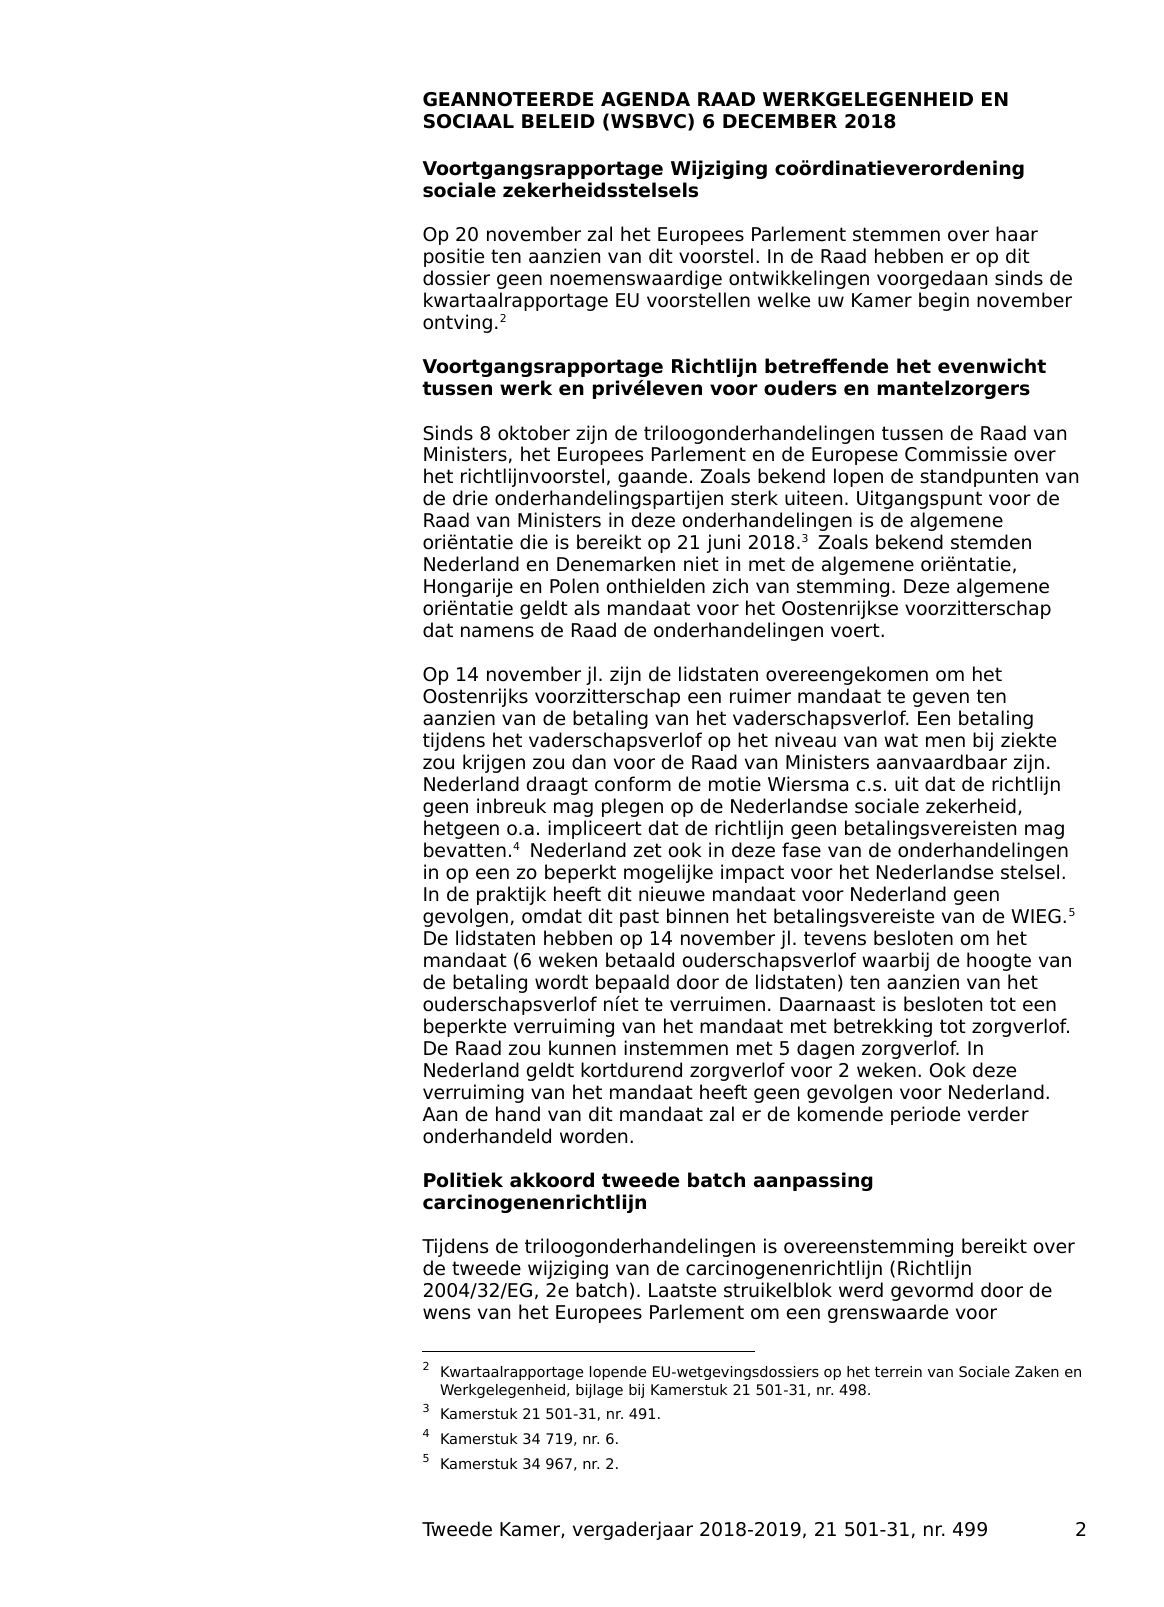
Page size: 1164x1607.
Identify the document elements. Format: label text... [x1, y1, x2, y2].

text Tijdens de triloogonderhandelingen is overeenstemming bereikt over de tweede wijziging van de carcinogenenrichtlijn (Richtlijn 2004/32/EG, 2e batch). Laatste struikelblok werd gevormd door de wens van het Europees Parlement om een grenswaarde voor [422, 1236, 1087, 1324]
text Sinds 8 oktober zijn de triloogonderhandelingen tussen de Raad van Ministers, het Europees Parlement en de Europese Commissie over het richtlijnvoorstel, gaande. Zoals bekend lopen de standpunten van de drie onderhandelingspartijen sterk uiteen. Uitgangspunt voor de Raad van Ministers in deze onderhandelingen is de algemene oriëntatie die is bereikt op 21 juni 2018. Zoals bekend stemden Nederland en Denemarken niet in met de algemene oriëntatie, Hongarije en Polen onthielden zich van stemming. Deze algemene oriëntatie geldt als mandaat voor het Oostenrijkse voorzitterschap dat namens de Raad de onderhandelingen voert. [422, 422, 1087, 642]
subtitle Voortgangsrapportage Wijziging coördinatieverordening sociale zekerheidsstelsels [422, 158, 1087, 202]
text Op 14 november jl. zijn de lidstaten overeengekomen om het Oostenrijks voorzitterschap een ruimer mandaat te geven ten aanzien van de betaling van het vaderschapsverlof. Een betaling tijdens het vaderschapsverlof op het niveau van wat men bij ziekte zou krijgen zou dan voor de Raad van Ministers aanvaardbaar zijn. Nederland draagt conform de motie Wiersma c.s. uit dat de richtlijn geen inbreuk mag plegen op de Nederlandse sociale zekerheid, hetgeen o.a. impliceert dat de richtlijn geen betalingsvereisten mag bevatten. Nederland zet ook in deze fase van de onderhandelingen in op een zo beperkt mogelijke impact voor het Nederlandse stelsel. In de praktijk heeft dit nieuwe mandaat voor Nederland geen gevolgen, omdat dit past binnen het betalingsvereiste van de WIEG. De lidstaten hebben op 14 november jl. tevens besloten om het mandaat (6 weken betaald ouderschapsverlof waarbij de hoogte van de betaling wordt bepaald door de lidstaten) ten aanzien van het ouderschapsverlof níet te verruimen. Daarnaast is besloten tot een beperkte verruiming van het mandaat met betrekking tot zorgverlof. De Raad zou kunnen instemmen met 5 dagen zorgverlof. In Nederland geldt kortdurend zorgverlof voor 2 weken. Ook deze verruiming van het mandaat heeft geen gevolgen voor Nederland. Aan de hand van dit mandaat zal er de komende periode verder onderhandeld worden. [422, 664, 1087, 1148]
text Kwartaalrapportage lopende EU-wetgevingsdossiers op het terrein van Sociale Zaken en Werkgelegenheid, bijlage bij Kamerstuk 21 501-31, nr. 498. [422, 1360, 1087, 1399]
text Kamerstuk 34 967, nr. 2. [422, 1452, 1087, 1474]
text Kamerstuk 21 501-31, nr. 491. [422, 1402, 1087, 1424]
text Op 20 november zal het Europees Parlement stemmen over haar positie ten aanzien van dit voorstel. In de Raad hebben er op dit dossier geen noemenswaardige ontwikkelingen voorgedaan sinds de kwartaalrapportage EU voorstellen welke uw Kamer begin november ontving. [422, 224, 1087, 334]
text Kamerstuk 34 719, nr. 6. [422, 1427, 1087, 1449]
subtitle Voortgangsrapportage Richtlijn betreffende het evenwicht tussen werk en privéleven voor ouders en mantelzorgers [422, 356, 1087, 400]
subtitle GEANNOTEERDE AGENDA RAAD WERKGELEGENHEID EN SOCIAAL BELEID (WSBVC) 6 DECEMBER 2018 [422, 89, 1087, 133]
subtitle Politiek akkoord tweede batch aanpassing carcinogenenrichtlijn [422, 1170, 1087, 1214]
